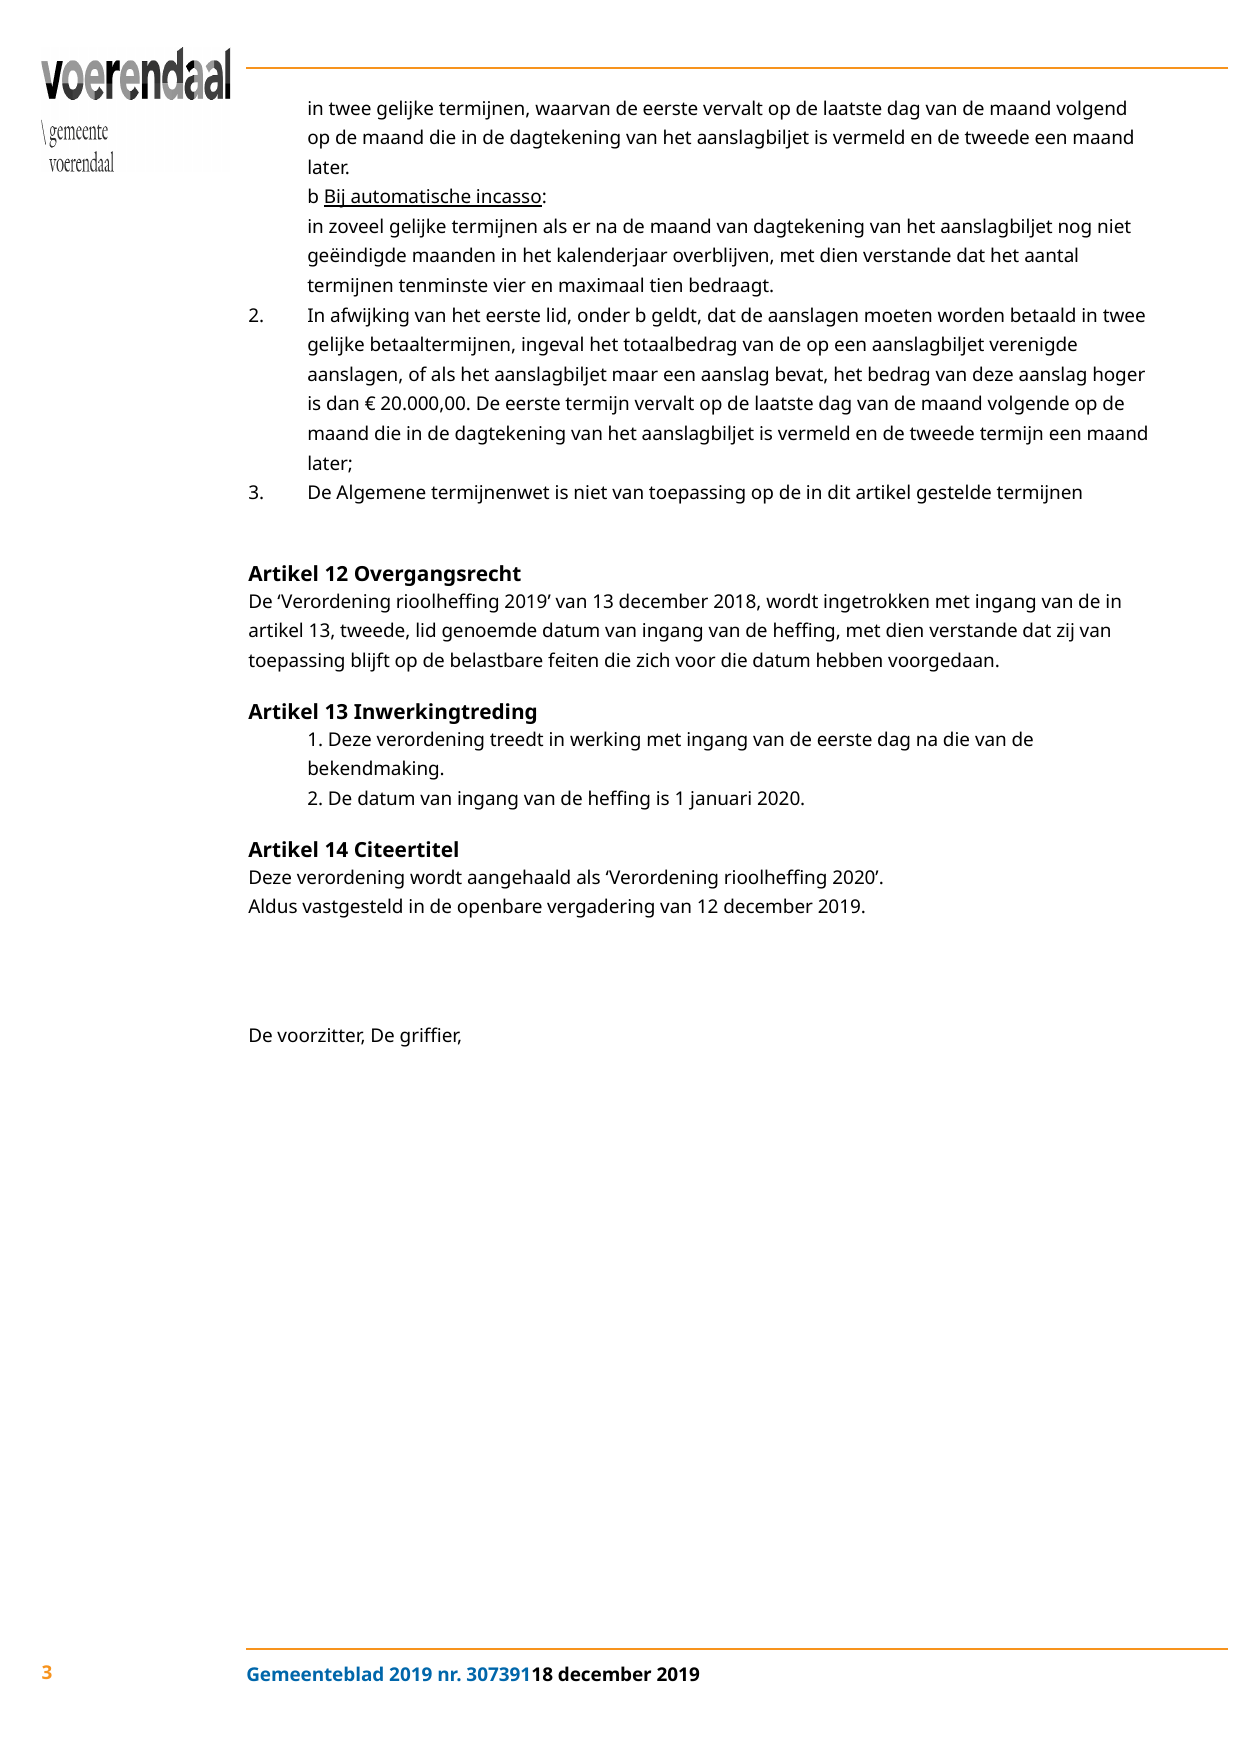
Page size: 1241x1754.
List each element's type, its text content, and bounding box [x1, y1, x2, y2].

text Aldus vastgesteld in de openbare vergadering van 12 december 2019. [248, 893, 1152, 919]
list In afwijking van het eerste lid, onder b geldt, dat de aanslagen moeten worden betaald in twee gelijke betaaltermijnen, ingeval het totaalbedrag van de op een aanslagbiljet verenigde aanslagen, of als het aanslagbiljet maar een aanslag bevat, het bedrag van deze aanslag hoger is dan € 20.000,00. De eerste termijn vervalt op de laatste dag van de maand volgende op de maand die in de dagtekening van het aanslagbiljet is vermeld en de tweede termijn een maand later; [248, 302, 1152, 476]
text De ‘Verordening rioolheffing 2019’ van 13 december 2018, wordt ingetrokken met ingang van de in artikel 13, tweede, lid genoemde datum van ingang van de heffing, met dien verstande dat zij van toepassing blijft op de belastbare feiten die zich voor die datum hebben voorgedaan. [248, 588, 1152, 673]
list 1. Deze verordening treedt in werking met ingang van de eerste dag na die van de bekendmaking. [248, 726, 1152, 781]
list b Bij automatische incasso: [248, 183, 1152, 209]
list in zoveel gelijke termijnen als er na de maand van dagtekening van het aanslagbiljet nog niet geëindigde maanden in het kalenderjaar overblijven, met dien verstande dat het aantal termijnen tenminste vier en maximaal tien bedraagt. [248, 213, 1152, 298]
text Artikel 12 Overgangsrecht [248, 559, 1152, 588]
text De voorzitter, De griffier, [248, 1022, 1152, 1048]
list De Algemene termijnenwet is niet van toepassing op de in dit artikel gestelde termijnen [248, 479, 1152, 505]
list 2. De datum van ingang van de heffing is 1 januari 2020. [248, 785, 1152, 811]
text Artikel 14 Citeertitel [248, 835, 1152, 864]
text Artikel 13 Inwerkingtreding [248, 697, 1152, 726]
picture [41, 47, 231, 172]
text Deze verordening wordt aangehaald als ‘Verordening rioolheffing 2020’. [248, 864, 1152, 889]
list in twee gelijke termijnen, waarvan de eerste vervalt op de laatste dag van de maand volgend op de maand die in de dagtekening van het aanslagbiljet is vermeld en de tweede een maand later. [248, 95, 1152, 180]
